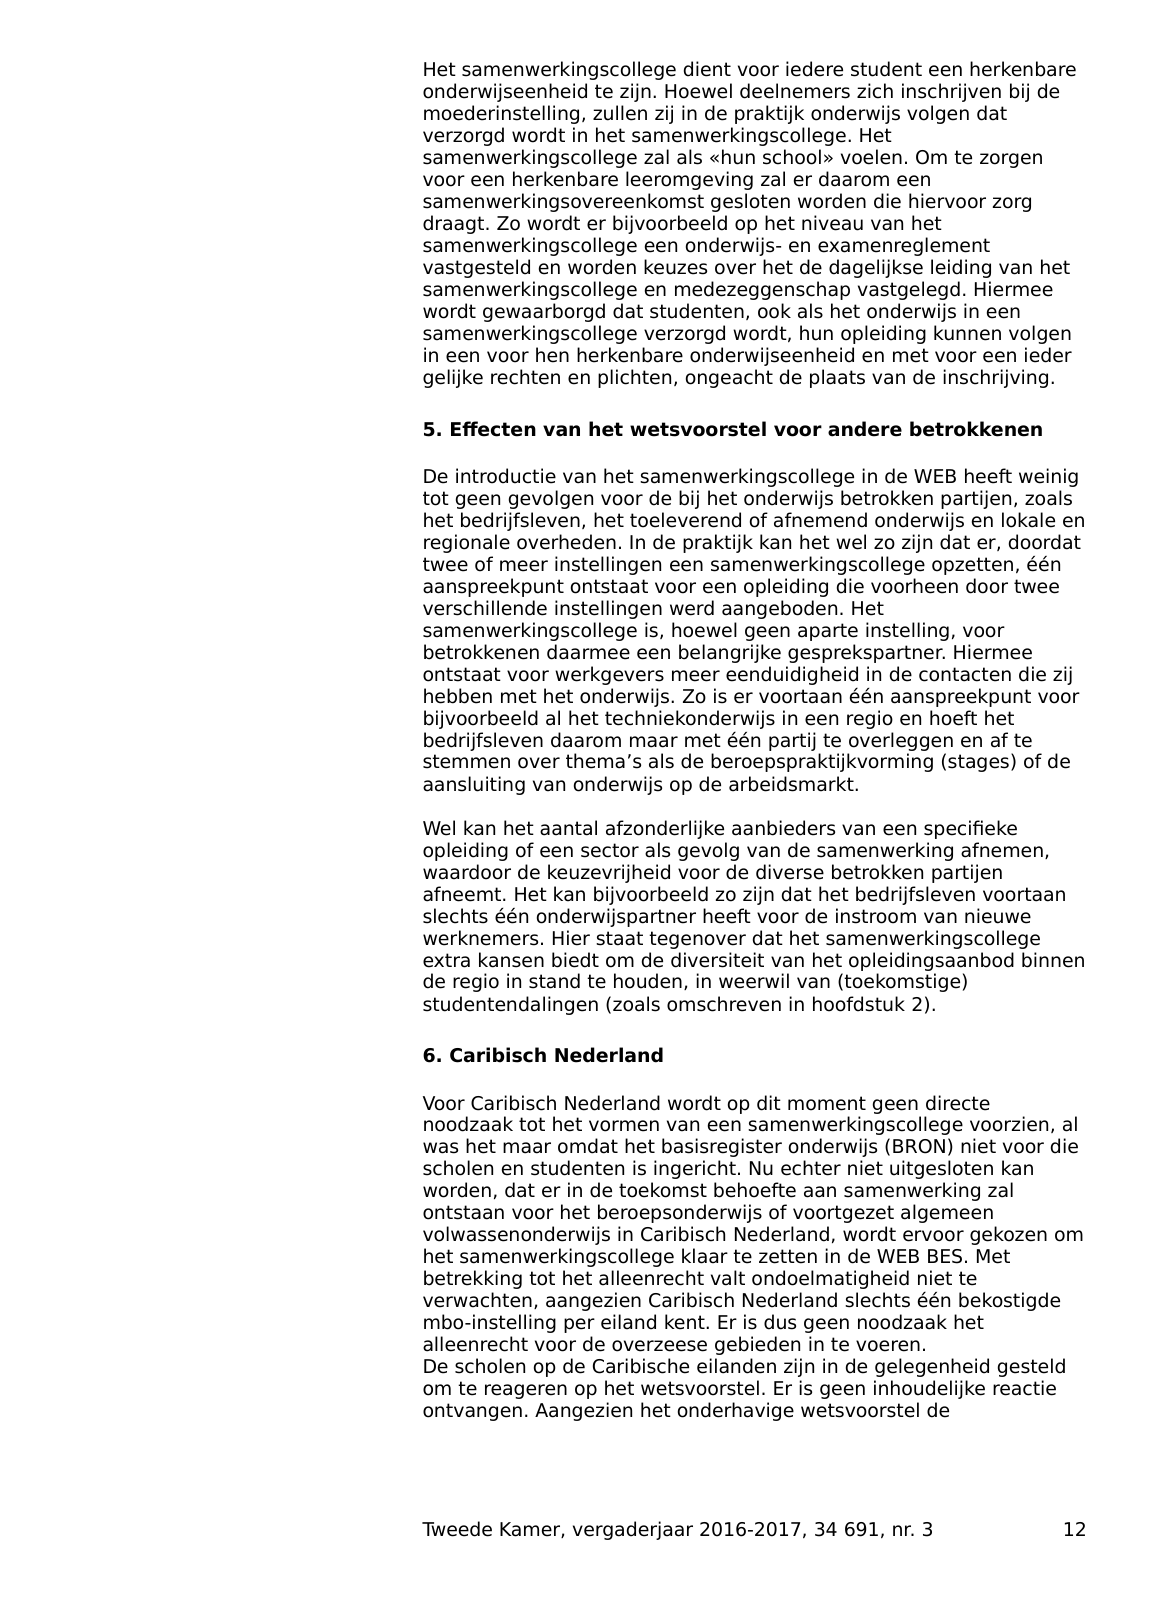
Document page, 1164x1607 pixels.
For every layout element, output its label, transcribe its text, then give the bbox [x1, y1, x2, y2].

text Voor Caribisch Nederland wordt op dit moment geen directe noodzaak tot het vormen van een samenwerkingscollege voorzien, al was het maar omdat het basisregister onderwijs (BRON) niet voor die scholen en studenten is ingericht. Nu echter niet uitgesloten kan worden, dat er in de toekomst behoefte aan samenwerking zal ontstaan voor het beroepsonderwijs of voortgezet algemeen volwassenonderwijs in Caribisch Nederland, wordt ervoor gekozen om het samenwerkingscollege klaar te zetten in de WEB BES. Met betrekking tot het alleenrecht valt ondoelmatigheid niet te verwachten, aangezien Caribisch Nederland slechts één bekostigde mbo-instelling per eiland kent. Er is dus geen noodzaak het alleenrecht voor de overzeese gebieden in te voeren. [422, 1092, 1087, 1356]
text De scholen op de Caribische eilanden zijn in de gelegenheid gesteld om te reageren op het wetsvoorstel. Er is geen inhoudelijke reactie ontvangen. Aangezien het onderhavige wetsvoorstel de [422, 1356, 1087, 1422]
subtitle 6. Caribisch Nederland [422, 1045, 1087, 1067]
text Wel kan het aantal afzonderlijke aanbieders van een specifieke opleiding of een sector als gevolg van de samenwerking afnemen, waardoor de keuzevrijheid voor de diverse betrokken partijen afneemt. Het kan bijvoorbeeld zo zijn dat het bedrijfsleven voortaan slechts één onderwijspartner heeft voor de instroom van nieuwe werknemers. Hier staat tegenover dat het samenwerkingscollege extra kansen biedt om de diversiteit van het opleidingsaanbod binnen de regio in stand te houden, in weerwil van (toekomstige) studentendalingen (zoals omschreven in hoofdstuk 2). [422, 818, 1087, 1015]
subtitle 5. Effecten van het wetsvoorstel voor andere betrokkenen [422, 419, 1087, 441]
text Het samenwerkingscollege dient voor iedere student een herkenbare onderwijseenheid te zijn. Hoewel deelnemers zich inschrijven bij de moederinstelling, zullen zij in de praktijk onderwijs volgen dat verzorgd wordt in het samenwerkingscollege. Het samenwerkingscollege zal als «hun school» voelen. Om te zorgen voor een herkenbare leeromgeving zal er daarom een samenwerkingsovereenkomst gesloten worden die hiervoor zorg draagt. Zo wordt er bijvoorbeeld op het niveau van het samenwerkingscollege een onderwijs- en examenreglement vastgesteld en worden keuzes over het de dagelijkse leiding van het samenwerkingscollege en medezeggenschap vastgelegd. Hiermee wordt gewaarborgd dat studenten, ook als het onderwijs in een samenwerkingscollege verzorgd wordt, hun opleiding kunnen volgen in een voor hen herkenbare onderwijseenheid en met voor een ieder gelijke rechten en plichten, ongeacht de plaats van de inschrijving. [422, 59, 1087, 389]
text De introductie van het samenwerkingscollege in de WEB heeft weinig tot geen gevolgen voor de bij het onderwijs betrokken partijen, zoals het bedrijfsleven, het toeleverend of afnemend onderwijs en lokale en regionale overheden. In de praktijk kan het wel zo zijn dat er, doordat twee of meer instellingen een samenwerkingscollege opzetten, één aanspreekpunt ontstaat voor een opleiding die voorheen door twee verschillende instellingen werd aangeboden. Het samenwerkingscollege is, hoewel geen aparte instelling, voor betrokkenen daarmee een belangrijke gesprekspartner. Hiermee ontstaat voor werkgevers meer eenduidigheid in de contacten die zij hebben met het onderwijs. Zo is er voortaan één aanspreekpunt voor bijvoorbeeld al het techniekonderwijs in een regio en hoeft het bedrijfsleven daarom maar met één partij te overleggen en af te stemmen over thema’s als de beroepspraktijkvorming (stages) of de aansluiting van onderwijs op de arbeidsmarkt. [422, 466, 1087, 795]
